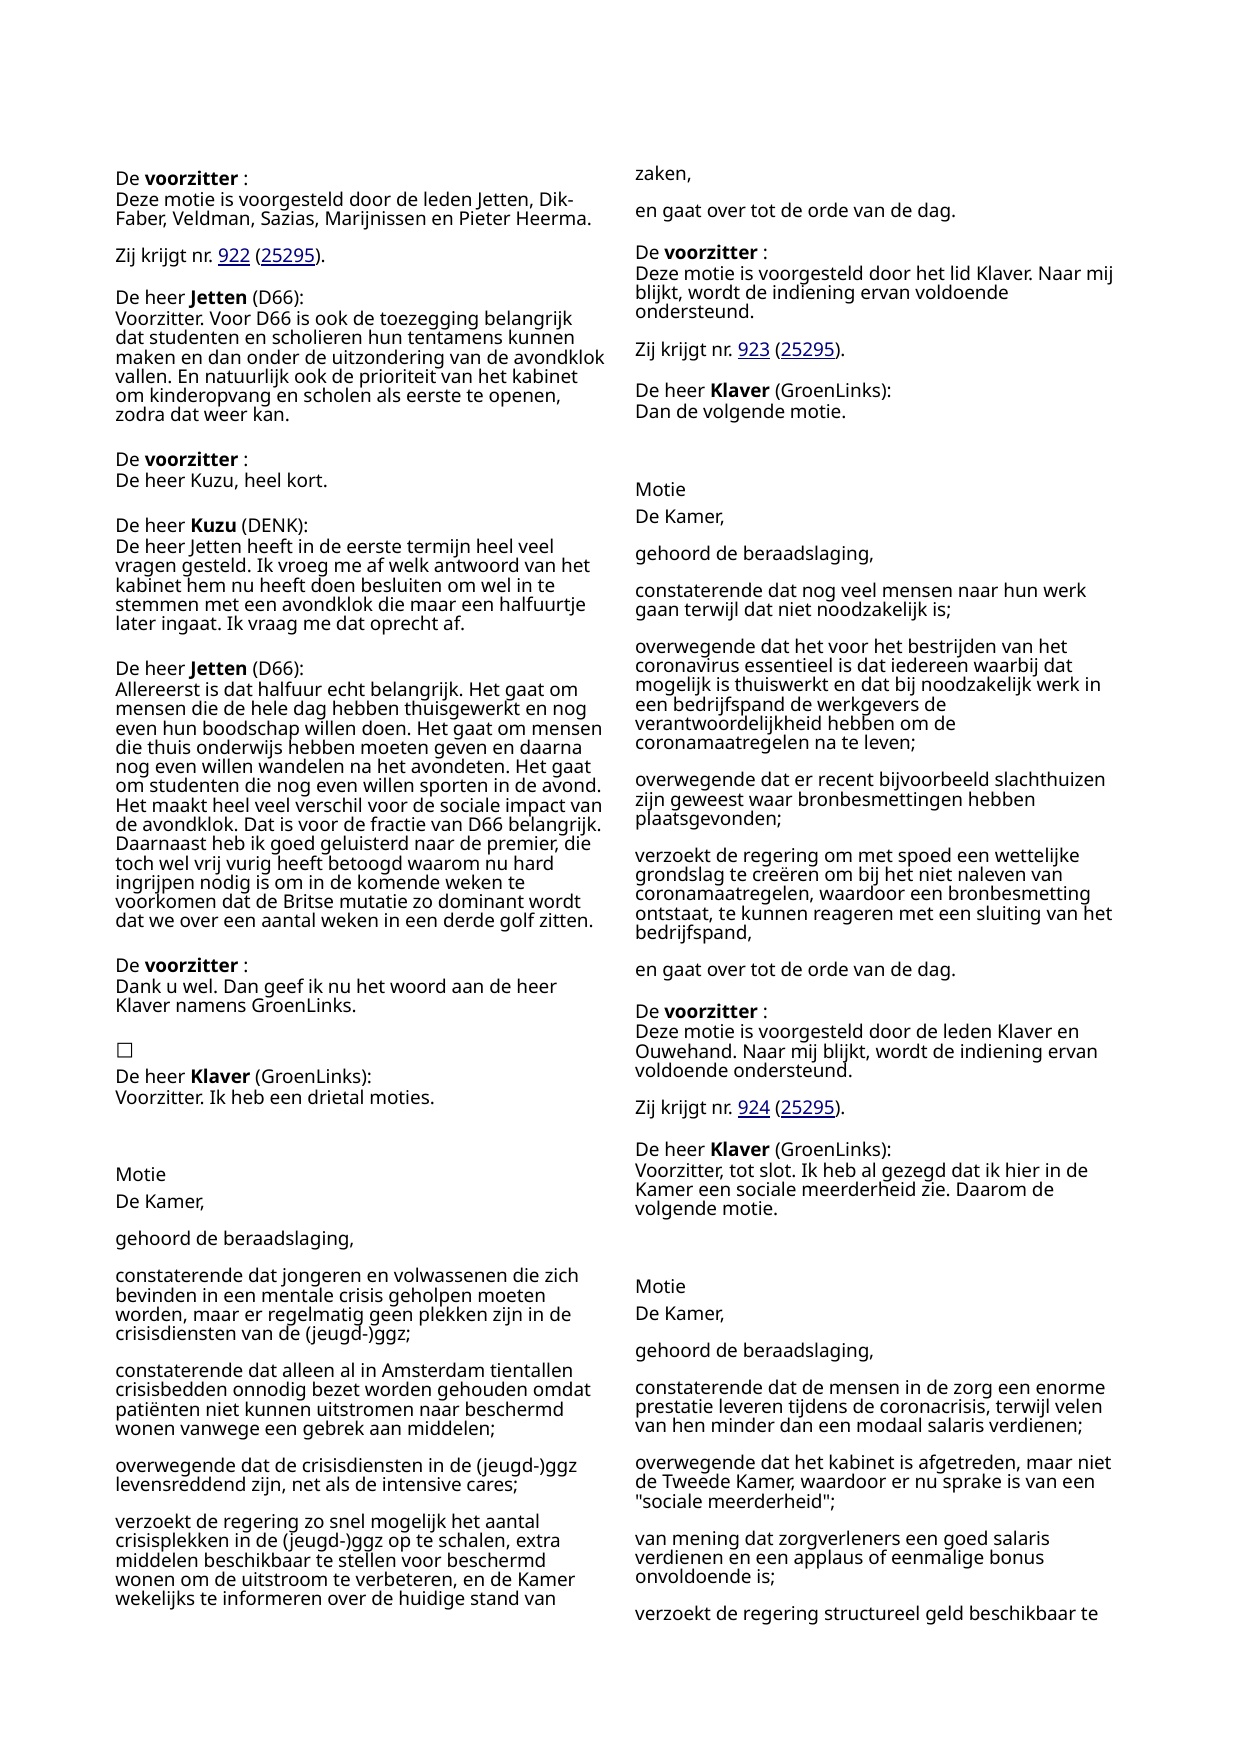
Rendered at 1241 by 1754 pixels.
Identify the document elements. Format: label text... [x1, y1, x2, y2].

text verzoekt de regering om met spoed een wettelijke grondslag te creëren om bij het niet naleven van coronamaatregelen, waardoor een bronbesmetting ontstaat, te kunnen reageren met een sluiting van het bedrijfspand, [635, 847, 1125, 943]
text De heer Jetten heeft in de eerste termijn heel veel vragen gesteld. Ik vroeg me af welk antwoord van het kabinet hem nu heeft doen besluiten om wel in te stemmen met een avondklok die maar een halfuurtje later ingaat. Ik vraag me dat oprecht af. [115, 538, 605, 634]
text De voorzitter : [635, 998, 1125, 1023]
text constaterende dat jongeren en volwassenen die zich bevinden in een mentale crisis geholpen moeten worden, maar er regelmatig geen plekken zijn in de crisisdiensten van de (jeugd-)ggz; [115, 1267, 605, 1344]
text Zij krijgt nr. 923 (25295). [635, 341, 1125, 360]
text van mening dat zorgverleners een goed salaris verdienen en een applaus of eenmalige bonus onvoldoende is; [635, 1530, 1125, 1588]
text Voorzitter, tot slot. Ik heb al gezegd dat ik hier in de Kamer een sociale meerderheid zie. Daarom de volgende motie. [635, 1162, 1125, 1220]
text Voorzitter. Ik heb een drietal moties. [115, 1089, 605, 1108]
text De heer Jetten (D66): [115, 284, 605, 310]
text De heer Jetten (D66): [115, 655, 605, 681]
text gehoord de beraadslaging, [635, 1342, 1125, 1361]
text Deze motie is voorgesteld door het lid Klaver. Naar mij blijkt, wordt de indiening ervan voldoende ondersteund. [635, 265, 1125, 323]
text De voorzitter : [115, 165, 605, 191]
text Allereerst is dat halfuur echt belangrijk. Het gaat om mensen die de hele dag hebben thuisgewerkt en nog even hun boodschap willen doen. Het gaat om mensen die thuis onderwijs hebben moeten geven en daarna nog even willen wandelen na het avondeten. Het gaat om studenten die nog even willen sporten in de avond. Het maakt heel veel verschil voor de sociale impact van de avondklok. Dat is voor de fractie van D66 belangrijk. Daarnaast heb ik goed geluisterd naar de premier, die toch wel vrij vurig heeft betoogd waarom nu hard ingrijpen nodig is om in de komende weken te voorkomen dat de Britse mutatie zo dominant wordt dat we over een aantal weken in een derde golf zitten. [115, 681, 605, 932]
text overwegende dat er recent bijvoorbeeld slachthuizen zijn geweest waar bronbesmettingen hebben plaatsgevonden; [635, 771, 1125, 829]
text Deze motie is voorgesteld door de leden Jetten, Dik-Faber, Veldman, Sazias, Marijnissen en Pieter Heerma. [115, 191, 605, 229]
text De heer Klaver (GroenLinks): [635, 1136, 1125, 1162]
text De Kamer, [635, 508, 1125, 527]
text verzoekt de regering structureel geld beschikbaar te [635, 1605, 1125, 1624]
text overwegende dat het voor het bestrijden van het coronavirus essentieel is dat iedereen waarbij dat mogelijk is thuiswerkt en dat bij noodzakelijk werk in een bedrijfspand de werkgevers de verantwoordelijkheid hebben om de coronamaatregelen na te leven; [635, 638, 1125, 753]
text De heer Kuzu, heel kort. [115, 472, 605, 492]
text gehoord de beraadslaging, [115, 1230, 605, 1249]
text Motie [635, 1273, 1125, 1299]
text en gaat over tot de orde van de dag. [635, 961, 1125, 980]
text en gaat over tot de orde van de dag. [635, 202, 1125, 222]
text Deze motie is voorgesteld door de leden Klaver en Ouwehand. Naar mij blijkt, wordt de indiening ervan voldoende ondersteund. [635, 1023, 1125, 1081]
text constaterende dat nog veel mensen naar hun werk gaan terwijl dat niet noodzakelijk is; [635, 582, 1125, 620]
text De voorzitter : [115, 447, 605, 472]
text De voorzitter : [635, 239, 1125, 265]
text Motie [115, 1162, 605, 1187]
text Zij krijgt nr. 922 (25295). [115, 247, 605, 267]
text De Kamer, [115, 1193, 605, 1213]
text Dan de volgende motie. [635, 403, 1125, 423]
text overwegende dat de crisisdiensten in de (jeugd-)ggz levensreddend zijn, net als de intensive cares; [115, 1457, 605, 1495]
text zaken, [635, 165, 1125, 184]
text constaterende dat alleen al in Amsterdam tientallen crisisbedden onnodig bezet worden gehouden omdat patiënten niet kunnen uitstromen naar beschermd wonen vanwege een gebrek aan middelen; [115, 1362, 605, 1439]
text Voorzitter. Voor D66 is ook de toezegging belangrijk dat studenten en scholieren hun tentamens kunnen maken en dan onder de uitzondering van de avondklok vallen. En natuurlijk ook de prioriteit van het kabinet om kinderopvang en scholen als eerste te openen, zodra dat weer kan. [115, 310, 605, 426]
text Zij krijgt nr. 924 (25295). [635, 1099, 1125, 1118]
text De voorzitter : [115, 952, 605, 978]
text De Kamer, [635, 1305, 1125, 1324]
text De heer Klaver (GroenLinks): [115, 1063, 605, 1089]
text ⬜ [115, 1037, 605, 1063]
text De heer Klaver (GroenLinks): [635, 378, 1125, 403]
text constaterende dat de mensen in de zorg een enorme prestatie leveren tijdens de coronacrisis, terwijl velen van hen minder dan een modaal salaris verdienen; [635, 1379, 1125, 1437]
text gehoord de beraadslaging, [635, 545, 1125, 564]
text overwegende dat het kabinet is afgetreden, maar niet de Tweede Kamer, waardoor er nu sprake is van een "sociale meerderheid"; [635, 1454, 1125, 1512]
text Dank u wel. Dan geef ik nu het woord aan de heer Klaver namens GroenLinks. [115, 978, 605, 1017]
text De heer Kuzu (DENK): [115, 512, 605, 538]
text verzoekt de regering zo snel mogelijk het aantal crisisplekken in de (jeugd-)ggz op te schalen, extra middelen beschikbaar te stellen voor beschermd wonen om de uitstroom te verbeteren, en de Kamer wekelijks te informeren over de huidige stand van [115, 1513, 605, 1609]
text Motie [635, 476, 1125, 502]
